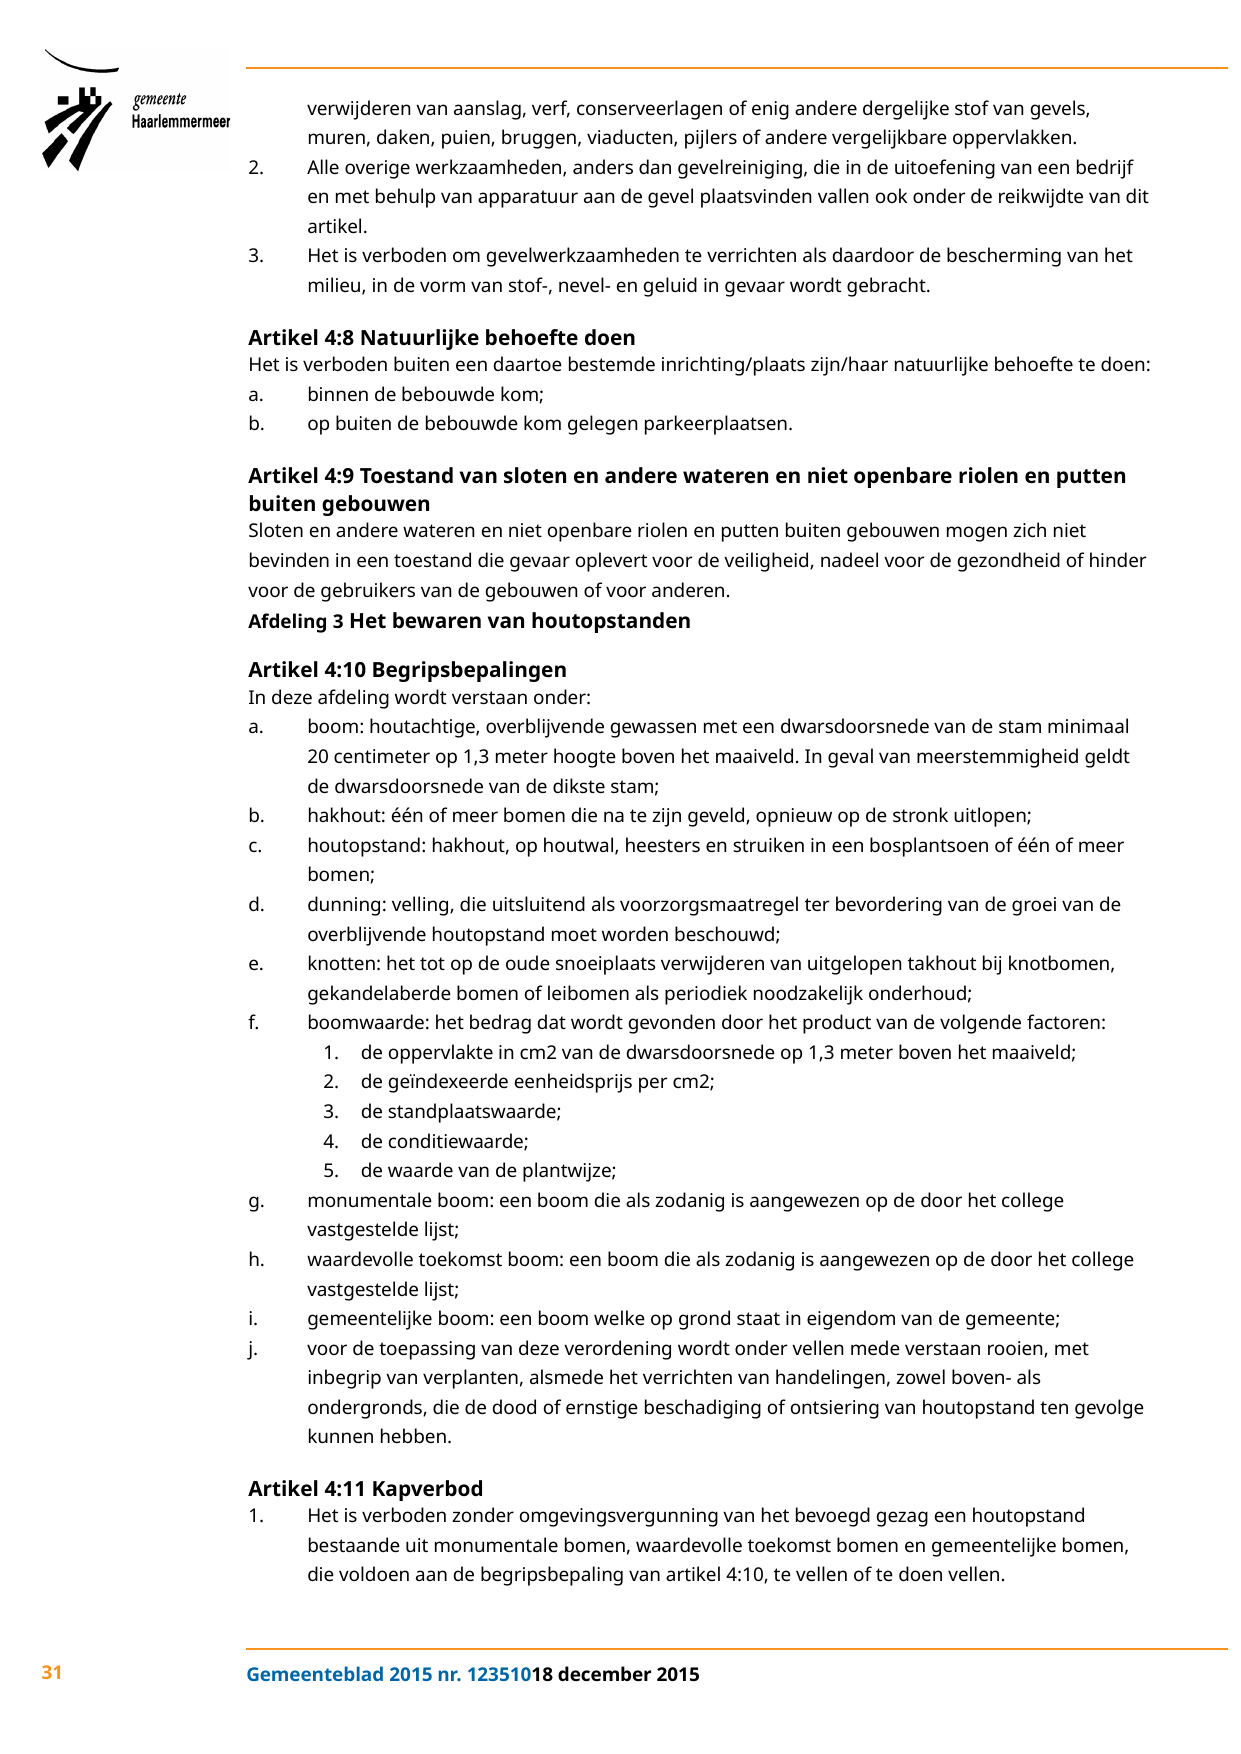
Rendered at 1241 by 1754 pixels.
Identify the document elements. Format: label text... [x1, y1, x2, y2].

list knotten: het tot op de oude snoeiplaats verwijderen van uitgelopen takhout bij knotbomen, gekandelaberde bomen of leibomen als periodiek noodzakelijk onderhoud; [248, 950, 1152, 1006]
list Alle overige werkzaamheden, anders dan gevelreiniging, die in de uitoefening van een bedrijf en met behulp van apparatuur aan de gevel plaatsvinden vallen ook onder de reikwijdte van dit artikel. [248, 154, 1152, 239]
list de standplaatswaarde; [323, 1098, 1152, 1124]
list houtopstand: hakhout, op houtwal, heesters en struiken in een bosplantsoen of één of meer bomen; [248, 832, 1152, 887]
list boom: houtachtige, overblijvende gewassen met een dwarsdoorsnede van de stam minimaal 20 centimeter op 1,3 meter hoogte boven het maaiveld. In geval van meerstemmigheid geldt de dwarsdoorsnede van de dikste stam; [248, 714, 1152, 798]
list de oppervlakte in cm2 van de dwarsdoorsnede op 1,3 meter boven het maaiveld; [323, 1039, 1152, 1065]
list dunning: velling, die uitsluitend als voorzorgsmaatregel ter bevordering van de groei van de overblijvende houtopstand moet worden beschouwd; [248, 891, 1152, 946]
list waardevolle toekomst boom: een boom die als zodanig is aangewezen op de door het college vastgestelde lijst; [248, 1246, 1152, 1301]
picture [41, 47, 231, 172]
list op buiten de bebouwde kom gelegen parkeerplaatsen. [248, 410, 1152, 436]
list Het is verboden om gevelwerkzaamheden te verrichten als daardoor de bescherming van het milieu, in de vorm van stof-, nevel- en geluid in gevaar wordt gebracht. [248, 243, 1152, 298]
text Artikel 4:10 Begripsbepalingen [248, 656, 1152, 684]
list de geïndexeerde eenheidsprijs per cm2; [323, 1069, 1152, 1094]
list monumentale boom: een boom die als zodanig is aangewezen op de door het college vastgestelde lijst; [248, 1187, 1152, 1242]
list voor de toepassing van deze verordening wordt onder vellen mede verstaan rooien, met inbegrip van verplanten, alsmede het verrichten van handelingen, zowel boven- als ondergronds, die de dood of ernstige beschadiging of ontsiering van houtopstand ten gevolge kunnen hebben. [248, 1335, 1152, 1449]
list de conditiewaarde; [323, 1128, 1152, 1153]
list hakhout: één of meer bomen die na te zijn geveld, opnieuw op de stronk uitlopen; [248, 802, 1152, 828]
list boomwaarde: het bedrag dat wordt gevonden door het product van de volgende factoren: [248, 1009, 1152, 1035]
list Het is verboden zonder omgevingsvergunning van het bevoegd gezag een houtopstand bestaande uit monumentale bomen, waardevolle toekomst bomen en gemeentelijke bomen, die voldoen aan de begripsbepaling van artikel 4:10, te vellen of te doen vellen. [248, 1502, 1152, 1587]
text Afdeling 3 Het bewaren van houtopstanden [248, 606, 1152, 635]
text Het is verboden buiten een daartoe bestemde inrichting/plaats zijn/haar natuurlijke behoefte te doen: [248, 351, 1152, 377]
list binnen de bebouwde kom; [248, 381, 1152, 406]
list de waarde van de plantwijze; [323, 1157, 1152, 1183]
list gemeentelijke boom: een boom welke op grond staat in eigendom van de gemeente; [248, 1305, 1152, 1331]
text Artikel 4:8 Natuurlijke behoefte doen [248, 323, 1152, 351]
text Artikel 4:9 Toestand van sloten en andere wateren en niet openbare riolen en putten buiten gebouwen [248, 461, 1152, 518]
text In deze afdeling wordt verstaan onder: [248, 684, 1152, 710]
list verwijderen van aanslag, verf, conserveerlagen of enig andere dergelijke stof van gevels, muren, daken, puien, bruggen, viaducten, pijlers of andere vergelijkbare oppervlakken. [248, 95, 1152, 150]
text Artikel 4:11 Kapverbod [248, 1474, 1152, 1502]
text Sloten en andere wateren en niet openbare riolen en putten buiten gebouwen mogen zich niet bevinden in een toestand die gevaar oplevert voor de veiligheid, nadeel voor de gezondheid of hinder voor de gebruikers van de gebouwen of voor anderen. [248, 518, 1152, 602]
